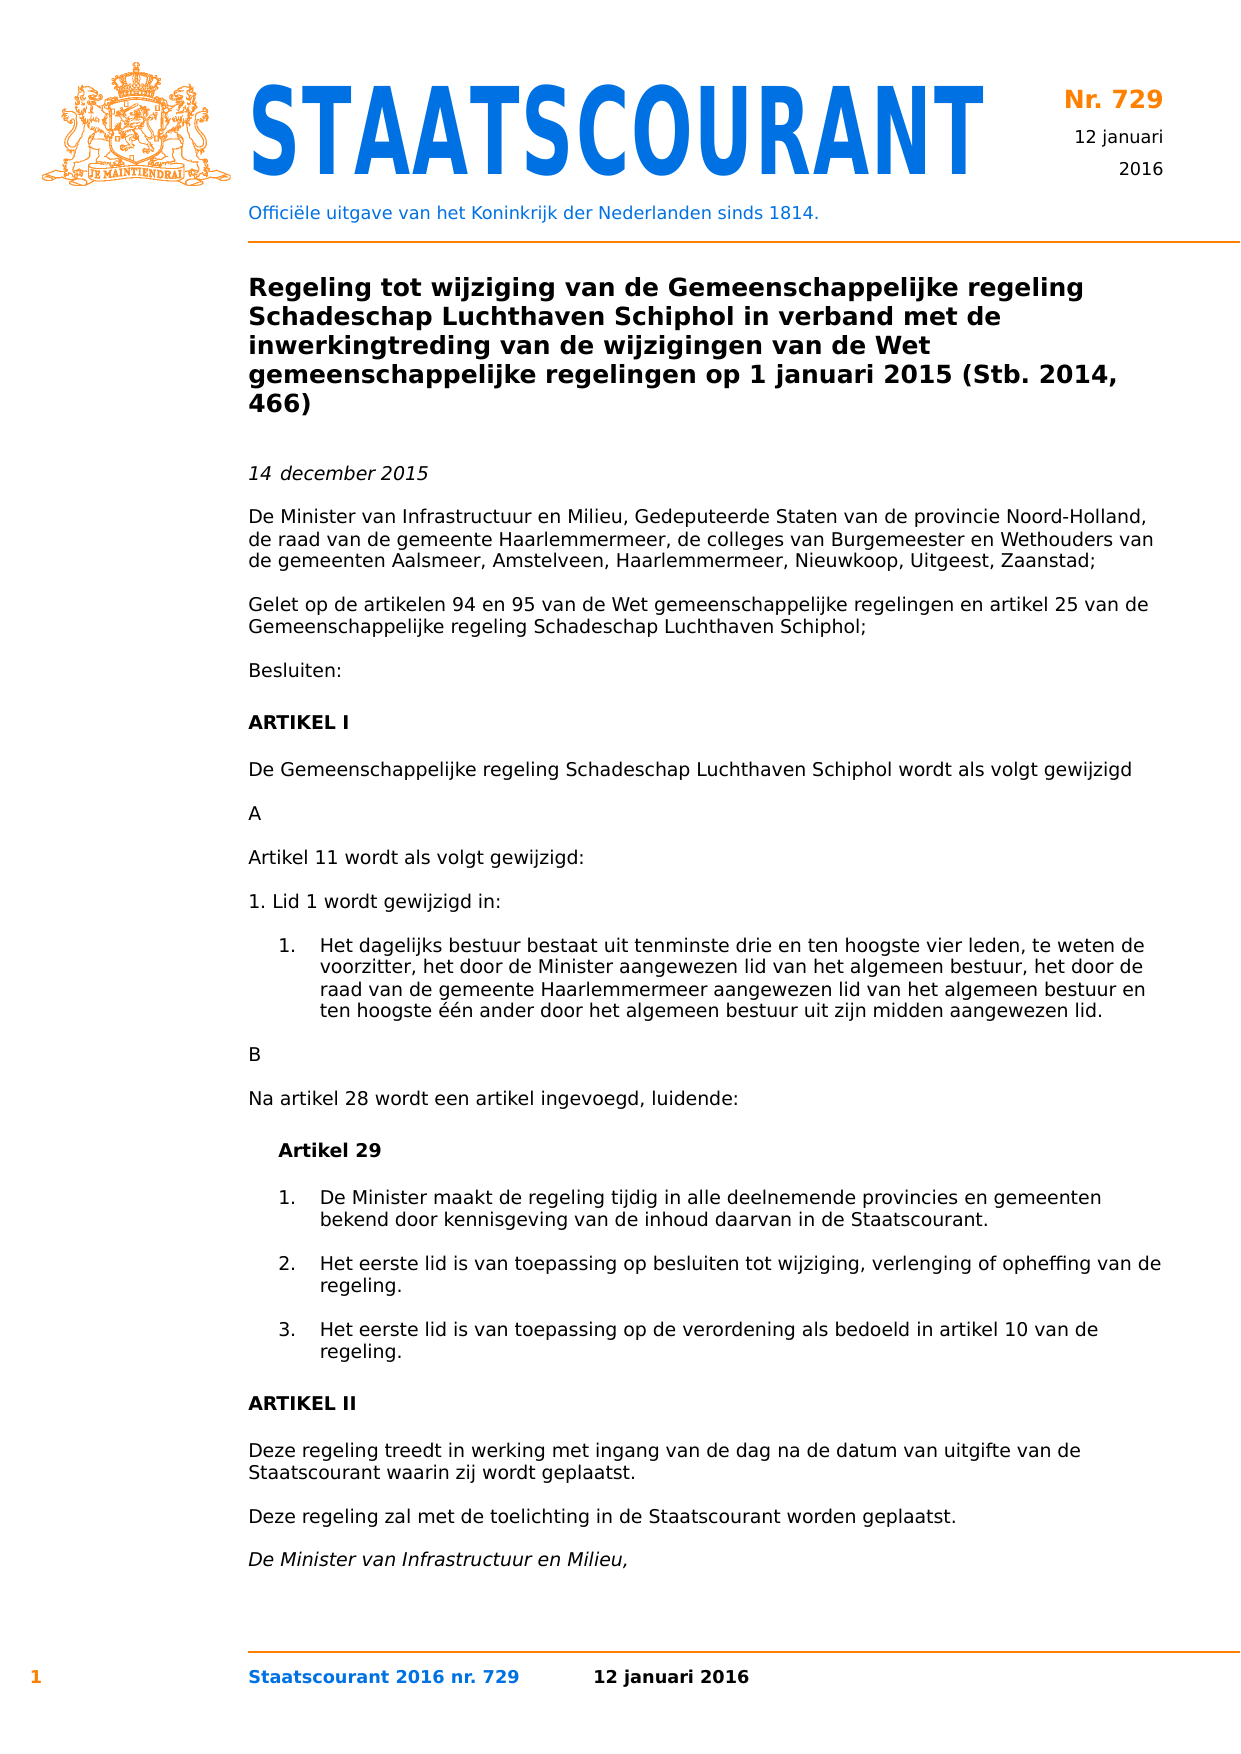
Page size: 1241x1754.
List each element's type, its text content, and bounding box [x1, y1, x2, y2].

text Artikel 11 wordt als volgt gewijzigd: [248, 847, 1163, 869]
picture [41, 62, 231, 186]
subtitle ARTIKEL II [248, 1393, 1163, 1415]
text 3. Het eerste lid is van toepassing op de verordening als bedoeld in artikel 10 van de regeling. [278, 1319, 1163, 1363]
subtitle ARTIKEL I [248, 712, 1163, 734]
text Na artikel 28 wordt een artikel ingevoegd, luidende: [248, 1088, 1163, 1110]
table_cell Officiële uitgave van het Koninkrijk der Nederlanden sinds 1814. [248, 203, 1240, 241]
text De Minister van Infrastructuur en Milieu, [248, 1549, 1163, 1571]
text De Minister van Infrastructuur en Milieu, Gedeputeerde Staten van de provincie Noord-Holland, de raad van de gemeente Haarlemmermeer, de colleges van Burgemeester en Wethouders van de gemeenten Aalsmeer, Amstelveen, Haarlemmermeer, Nieuwkoop, Uitgeest, Zaanstad; [248, 506, 1163, 572]
text B [248, 1044, 1163, 1066]
text 1. Lid 1 wordt gewijzigd in: [248, 891, 1163, 913]
text Gelet op de artikelen 94 en 95 van de Wet gemeenschappelijke regelingen en artikel 25 van de Gemeenschappelijke regeling Schadeschap Luchthaven Schiphol; [248, 594, 1163, 638]
text 1. De Minister maakt de regeling tijdig in alle deelnemende provincies en gemeenten bekend door kennisgeving van de inhoud daarvan in de Staatscourant. [278, 1187, 1163, 1231]
table_cell 2016 [998, 153, 1240, 203]
text A [248, 803, 1163, 825]
text 14 december 2015 [248, 463, 1163, 484]
table_header STAATSCOURANT [248, 62, 998, 203]
text 1. Het dagelijks bestuur bestaat uit tenminste drie en ten hoogste vier leden, te weten de voorzitter, het door de Minister aangewezen lid van het algemeen bestuur, het door de raad van de gemeente Haarlemmermeer aangewezen lid van het algemeen bestuur en ten hoogste één ander door het algemeen bestuur uit zijn midden aangewezen lid. [278, 934, 1163, 1022]
text Deze regeling zal met de toelichting in de Staatscourant worden geplaatst. [248, 1506, 1163, 1527]
text Besluiten: [248, 660, 1163, 682]
text De Gemeenschappelijke regeling Schadeschap Luchthaven Schiphol wordt als volgt gewijzigd [248, 759, 1163, 781]
text 2. Het eerste lid is van toepassing op besluiten tot wijziging, verlenging of opheffing van de regeling. [278, 1253, 1163, 1297]
subtitle Regeling tot wijziging van de Gemeenschappelijke regeling Schadeschap Luchthaven Schiphol in verband met de inwerkingtreding van de wijzigingen van de Wet gemeenschappelijke regelingen op 1 januari 2015 (Stb. 2014, 466) [248, 273, 1163, 419]
table_cell 12 januari [998, 121, 1240, 153]
table_header Nr. 729 [998, 62, 1240, 121]
table_header [25, 62, 248, 241]
text Deze regeling treedt in werking met ingang van de dag na de datum van uitgifte van de Staatscourant waarin zij wordt geplaatst. [248, 1440, 1163, 1484]
subtitle Artikel 29 [278, 1140, 1163, 1162]
